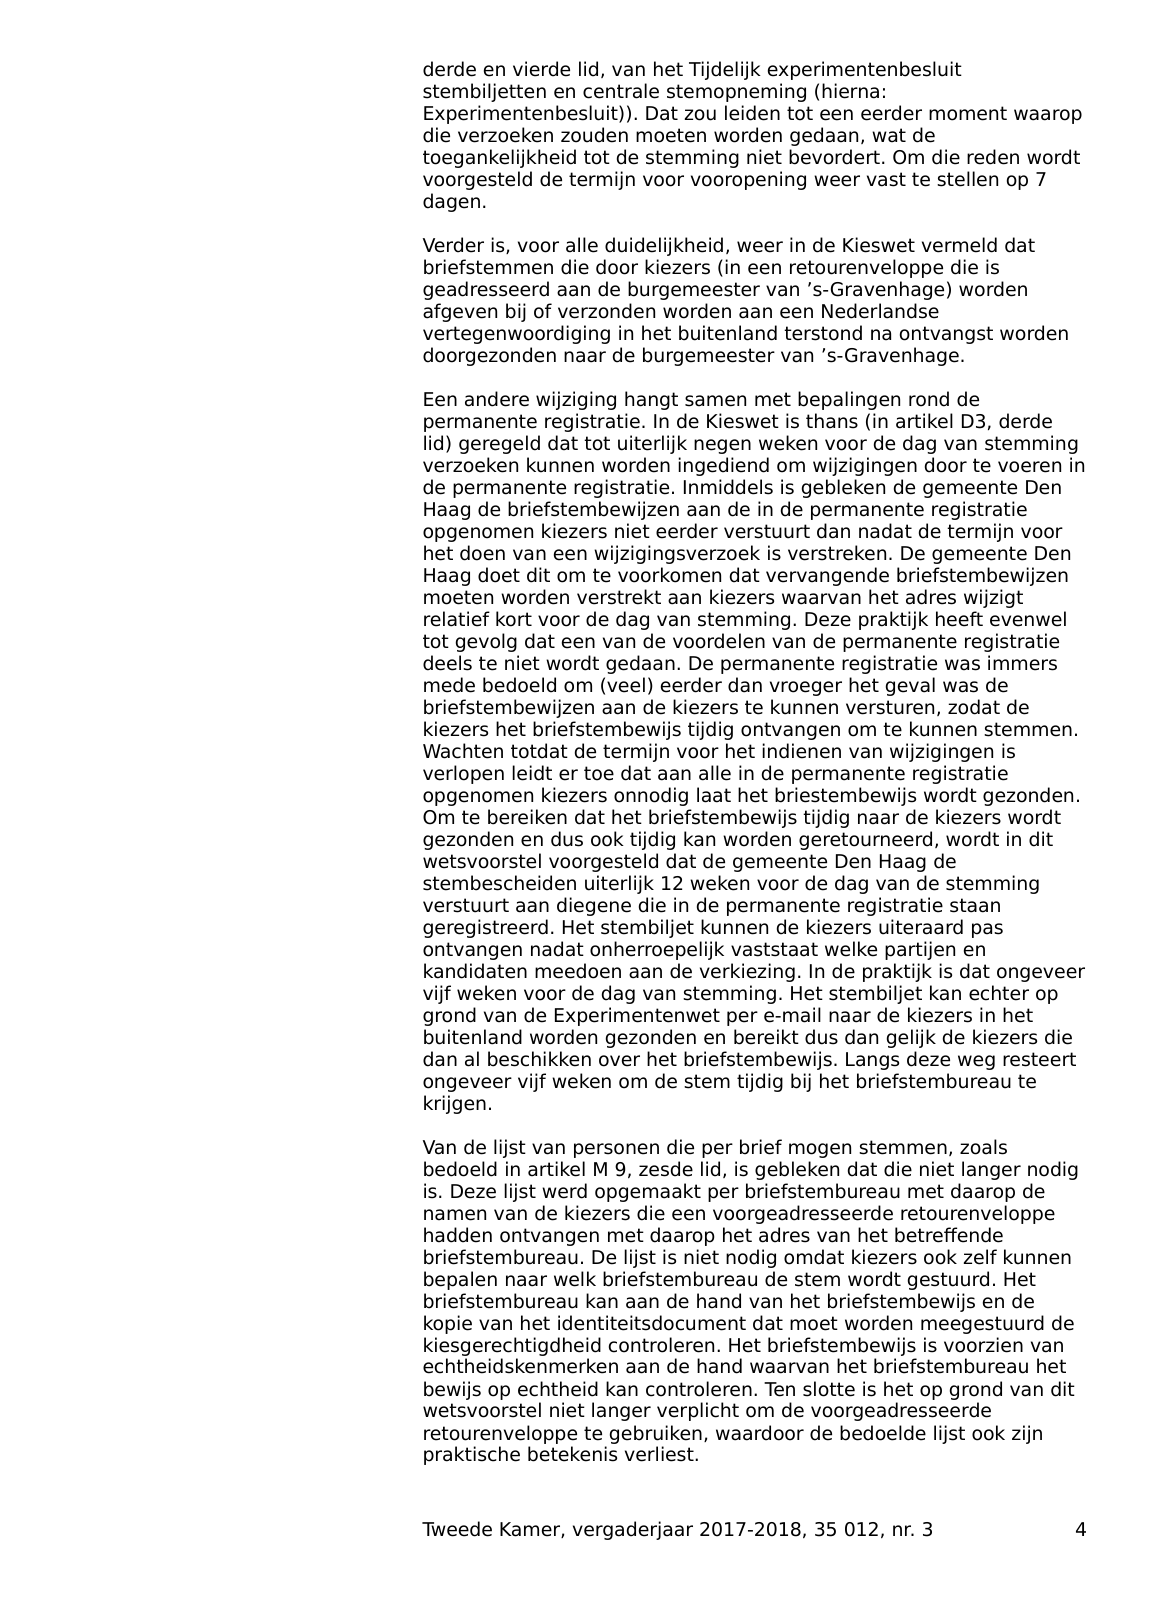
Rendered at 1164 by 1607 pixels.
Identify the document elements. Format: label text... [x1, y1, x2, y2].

text Een andere wijziging hangt samen met bepalingen rond de permanente registratie. In de Kieswet is thans (in artikel D3, derde lid) geregeld dat tot uiterlijk negen weken voor de dag van stemming verzoeken kunnen worden ingediend om wijzigingen door te voeren in de permanente registratie. Inmiddels is gebleken de gemeente Den Haag de briefstembewijzen aan de in de permanente registratie opgenomen kiezers niet eerder verstuurt dan nadat de termijn voor het doen van een wijzigingsverzoek is verstreken. De gemeente Den Haag doet dit om te voorkomen dat vervangende briefstembewijzen moeten worden verstrekt aan kiezers waarvan het adres wijzigt relatief kort voor de dag van stemming. Deze praktijk heeft evenwel tot gevolg dat een van de voordelen van de permanente registratie deels te niet wordt gedaan. De permanente registratie was immers mede bedoeld om (veel) eerder dan vroeger het geval was de briefstembewijzen aan de kiezers te kunnen versturen, zodat de kiezers het briefstembewijs tijdig ontvangen om te kunnen stemmen. Wachten totdat de termijn voor het indienen van wijzigingen is verlopen leidt er toe dat aan alle in de permanente registratie opgenomen kiezers onnodig laat het briestembewijs wordt gezonden. Om te bereiken dat het briefstembewijs tijdig naar de kiezers wordt gezonden en dus ook tijdig kan worden geretourneerd, wordt in dit wetsvoorstel voorgesteld dat de gemeente Den Haag de stembescheiden uiterlijk 12 weken voor de dag van de stemming verstuurt aan diegene die in de permanente registratie staan geregistreerd. Het stembiljet kunnen de kiezers uiteraard pas ontvangen nadat onherroepelijk vaststaat welke partijen en kandidaten meedoen aan de verkiezing. In de praktijk is dat ongeveer vijf weken voor de dag van stemming. Het stembiljet kan echter op grond van de Experimentenwet per e-mail naar de kiezers in het buitenland worden gezonden en bereikt dus dan gelijk de kiezers die dan al beschikken over het briefstembewijs. Langs deze weg resteert ongeveer vijf weken om de stem tijdig bij het briefstembureau te krijgen. [422, 389, 1087, 1114]
text Verder is, voor alle duidelijkheid, weer in de Kieswet vermeld dat briefstemmen die door kiezers (in een retourenveloppe die is geadresseerd aan de burgemeester van ’s-Gravenhage) worden afgeven bij of verzonden worden aan een Nederlandse vertegenwoordiging in het buitenland terstond na ontvangst worden doorgezonden naar de burgemeester van ’s-Gravenhage. [422, 235, 1087, 367]
text derde en vierde lid, van het Tijdelijk experimentenbesluit stembiljetten en centrale stemopneming (hierna: Experimentenbesluit)). Dat zou leiden tot een eerder moment waarop die verzoeken zouden moeten worden gedaan, wat de toegankelijkheid tot de stemming niet bevordert. Om die reden wordt voorgesteld de termijn voor vooropening weer vast te stellen op 7 dagen. [422, 59, 1087, 213]
text Van de lijst van personen die per brief mogen stemmen, zoals bedoeld in artikel M 9, zesde lid, is gebleken dat die niet langer nodig is. Deze lijst werd opgemaakt per briefstembureau met daarop de namen van de kiezers die een voorgeadresseerde retourenveloppe hadden ontvangen met daarop het adres van het betreffende briefstembureau. De lijst is niet nodig omdat kiezers ook zelf kunnen bepalen naar welk briefstembureau de stem wordt gestuurd. Het briefstembureau kan aan de hand van het briefstembewijs en de kopie van het identiteitsdocument dat moet worden meegestuurd de kiesgerechtigdheid controleren. Het briefstembewijs is voorzien van echtheidskenmerken aan de hand waarvan het briefstembureau het bewijs op echtheid kan controleren. Ten slotte is het op grond van dit wetsvoorstel niet langer verplicht om de voorgeadresseerde retourenveloppe te gebruiken, waardoor de bedoelde lijst ook zijn praktische betekenis verliest. [422, 1137, 1087, 1466]
